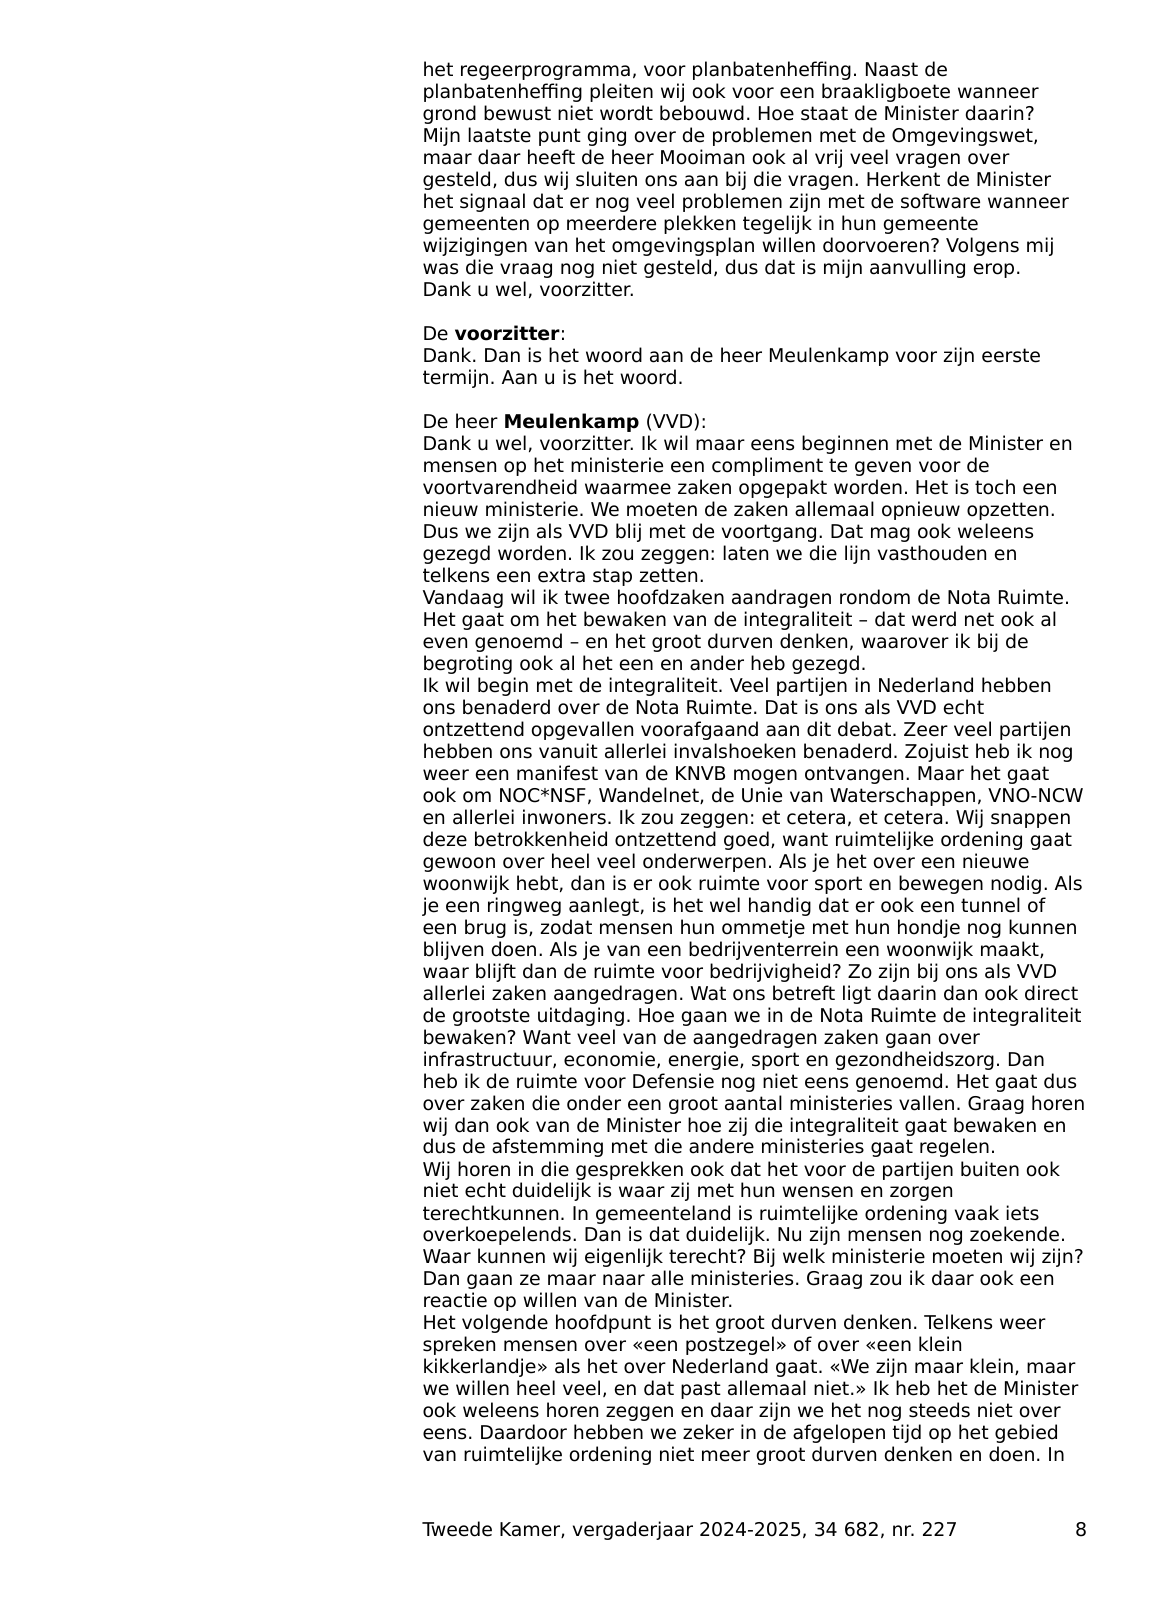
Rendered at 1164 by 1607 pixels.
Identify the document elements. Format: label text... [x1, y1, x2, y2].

text Vandaag wil ik twee hoofdzaken aandragen rondom de Nota Ruimte. Het gaat om het bewaken van de integraliteit – dat werd net ook al even genoemd – en het groot durven denken, waarover ik bij de begroting ook al het een en ander heb gezegd. [422, 587, 1087, 675]
text De voorzitter: [422, 323, 1087, 345]
text Wij horen in die gesprekken ook dat het voor de partijen buiten ook niet echt duidelijk is waar zij met hun wensen en zorgen terechtkunnen. In gemeenteland is ruimtelijke ordening vaak iets overkoepelends. Dan is dat duidelijk. Nu zijn mensen nog zoekende. Waar kunnen wij eigenlijk terecht? Bij welk ministerie moeten wij zijn? Dan gaan ze maar naar alle ministeries. Graag zou ik daar ook een reactie op willen van de Minister. [422, 1158, 1087, 1312]
text Dank u wel, voorzitter. Ik wil maar eens beginnen met de Minister en mensen op het ministerie een compliment te geven voor de voortvarendheid waarmee zaken opgepakt worden. Het is toch een nieuw ministerie. We moeten de zaken allemaal opnieuw opzetten. Dus we zijn als VVD blij met de voortgang. Dat mag ook weleens gezegd worden. Ik zou zeggen: laten we die lijn vasthouden en telkens een extra stap zetten. [422, 433, 1087, 587]
text De heer Meulenkamp (VVD): [422, 411, 1087, 433]
text Ik wil begin met de integraliteit. Veel partijen in Nederland hebben ons benaderd over de Nota Ruimte. Dat is ons als VVD echt ontzettend opgevallen voorafgaand aan dit debat. Zeer veel partijen hebben ons vanuit allerlei invalshoeken benaderd. Zojuist heb ik nog weer een manifest van de KNVB mogen ontvangen. Maar het gaat ook om NOC*NSF, Wandelnet, de Unie van Waterschappen, VNO-NCW en allerlei inwoners. Ik zou zeggen: et cetera, et cetera. Wij snappen deze betrokkenheid ontzettend goed, want ruimtelijke ordening gaat gewoon over heel veel onderwerpen. Als je het over een nieuwe woonwijk hebt, dan is er ook ruimte voor sport en bewegen nodig. Als je een ringweg aanlegt, is het wel handig dat er ook een tunnel of een brug is, zodat mensen hun ommetje met hun hondje nog kunnen blijven doen. Als je van een bedrijventerrein een woonwijk maakt, waar blijft dan de ruimte voor bedrijvigheid? Zo zijn bij ons als VVD allerlei zaken aangedragen. Wat ons betreft ligt daarin dan ook direct de grootste uitdaging. Hoe gaan we in de Nota Ruimte de integraliteit bewaken? Want veel van de aangedragen zaken gaan over infrastructuur, economie, energie, sport en gezondheidszorg. Dan heb ik de ruimte voor Defensie nog niet eens genoemd. Het gaat dus over zaken die onder een groot aantal ministeries vallen. Graag horen wij dan ook van de Minister hoe zij die integraliteit gaat bewaken en dus de afstemming met die andere ministeries gaat regelen. [422, 675, 1087, 1158]
text Het volgende hoofdpunt is het groot durven denken. Telkens weer spreken mensen over «een postzegel» of over «een klein kikkerlandje» als het over Nederland gaat. «We zijn maar klein, maar we willen heel veel, en dat past allemaal niet.» Ik heb het de Minister ook weleens horen zeggen en daar zijn we het nog steeds niet over eens. Daardoor hebben we zeker in de afgelopen tijd op het gebied van ruimtelijke ordening niet meer groot durven denken en doen. In [422, 1312, 1087, 1466]
text Dank u wel, voorzitter. [422, 279, 1087, 301]
text Dank. Dan is het woord aan de heer Meulenkamp voor zijn eerste termijn. Aan u is het woord. [422, 345, 1087, 389]
text Mijn laatste punt ging over de problemen met de Omgevingswet, maar daar heeft de heer Mooiman ook al vrij veel vragen over gesteld, dus wij sluiten ons aan bij die vragen. Herkent de Minister het signaal dat er nog veel problemen zijn met de software wanneer gemeenten op meerdere plekken tegelijk in hun gemeente wijzigingen van het omgevingsplan willen doorvoeren? Volgens mij was die vraag nog niet gesteld, dus dat is mijn aanvulling erop. [422, 125, 1087, 279]
text het regeerprogramma, voor planbatenheffing. Naast de planbatenheffing pleiten wij ook voor een braakligboete wanneer grond bewust niet wordt bebouwd. Hoe staat de Minister daarin? [422, 59, 1087, 125]
